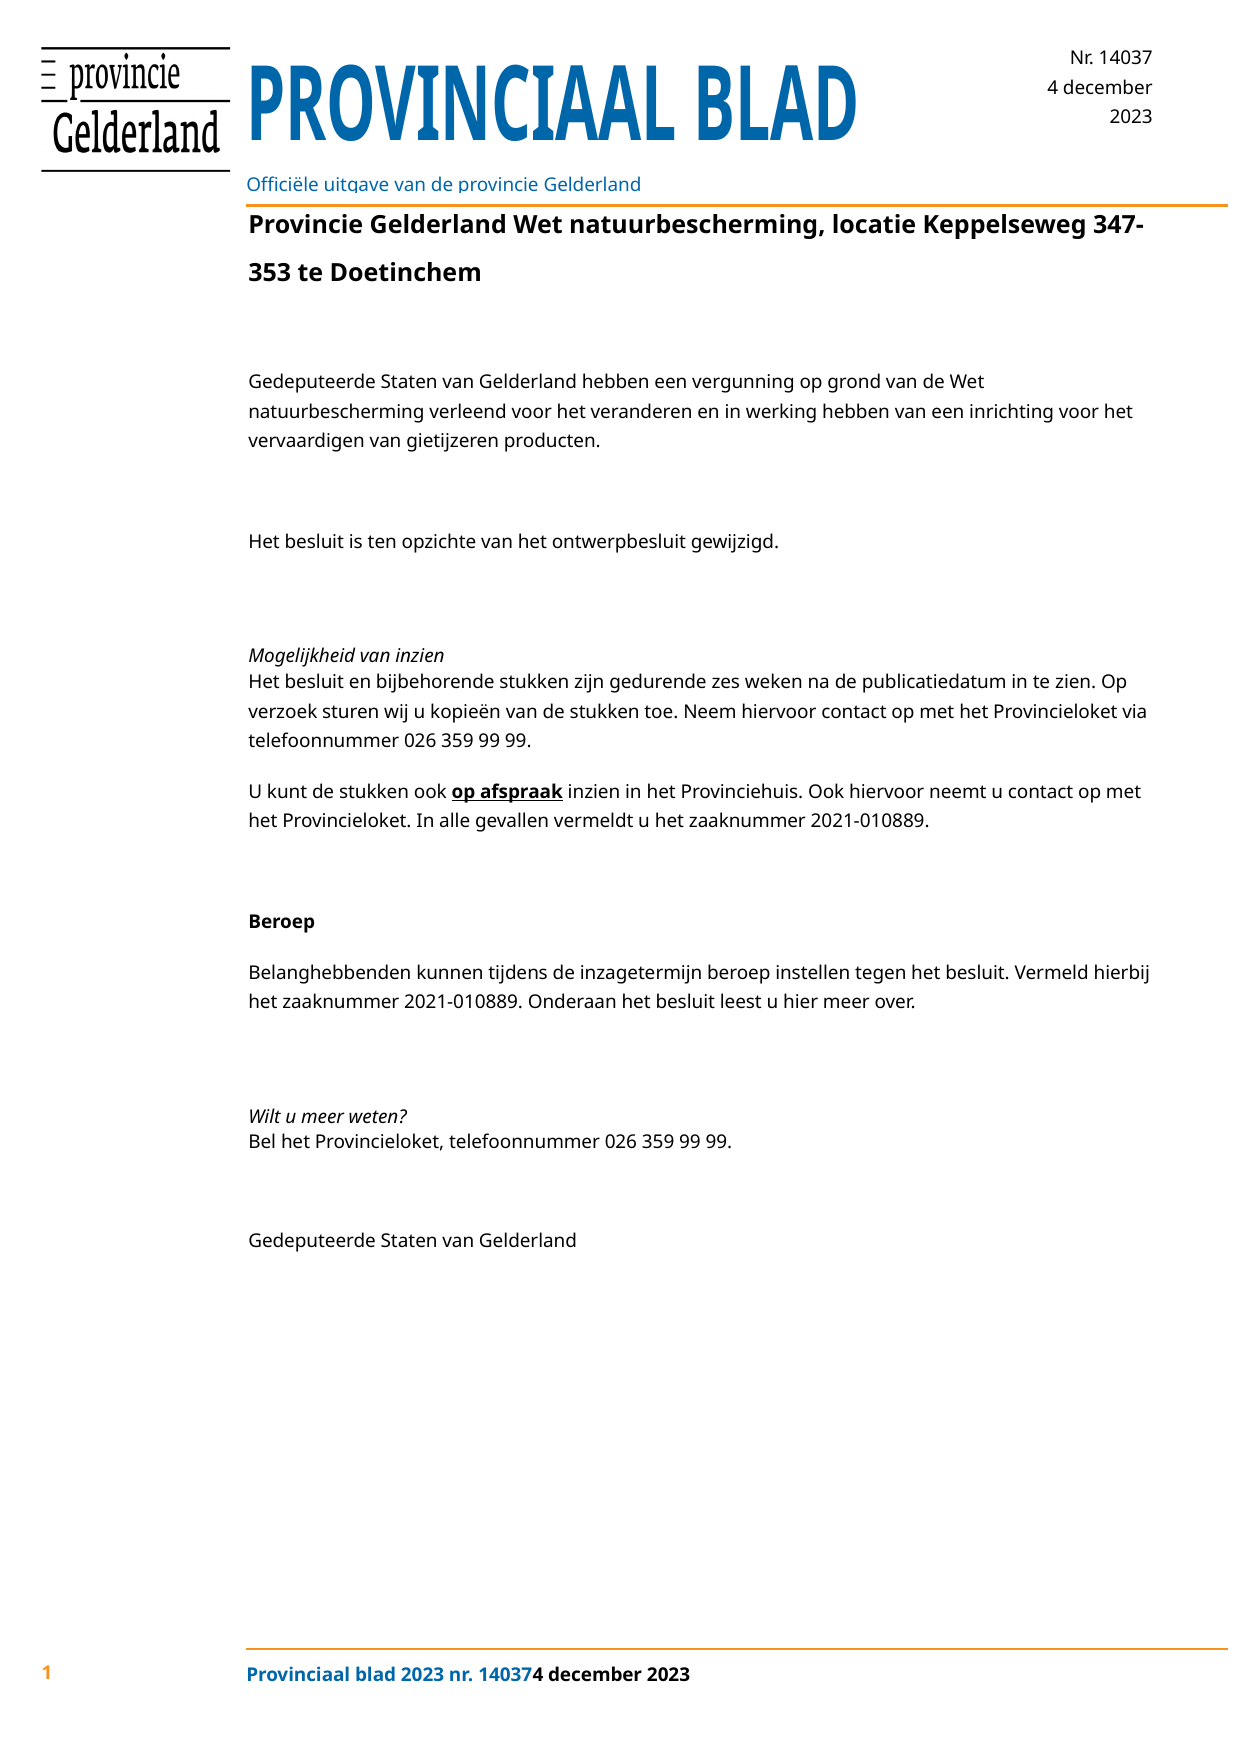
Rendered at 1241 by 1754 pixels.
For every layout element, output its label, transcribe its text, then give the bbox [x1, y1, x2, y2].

text Gedeputeerde Staten van Gelderland hebben een vergunning op grond van de Wet natuurbescherming verleend voor het veranderen en in werking hebben van een inrichting voor het vervaardigen van gietijzeren producten. [248, 368, 1152, 453]
text Het besluit is ten opzichte van het ontwerpbesluit gewijzigd. [248, 528, 1152, 554]
text Het besluit en bijbehorende stukken zijn gedurende zes weken na de publicatiedatum in te zien. Op verzoek sturen wij u kopieën van de stukken toe. Neem hiervoor contact op met het Provincieloket via telefoonnummer 026 359 99 99. [248, 668, 1152, 753]
picture [41, 47, 231, 172]
text Gedeputeerde Staten van Gelderland [248, 1227, 1152, 1252]
text Beroep [248, 908, 1152, 934]
text Wilt u meer weten? [248, 1103, 1152, 1128]
text Belanghebbenden kunnen tijdens de inzagetermijn beroep instellen tegen het besluit. Vermeld hierbij het zaaknummer 2021-010889. Onderaan het besluit leest u hier meer over. [248, 959, 1152, 1014]
text Provincie Gelderland Wet natuurbescherming, locatie Keppelseweg 347-353 te Doetinchem [248, 207, 1152, 288]
text Mogelijkheid van inzien [248, 643, 1152, 668]
text U kunt de stukken ook op afspraak inzien in het Provinciehuis. Ook hiervoor neemt u contact op met het Provincieloket. In alle gevallen vermeldt u het zaaknummer 2021-010889. [248, 778, 1152, 833]
text Bel het Provincieloket, telefoonnummer 026 359 99 99. [248, 1128, 1152, 1154]
